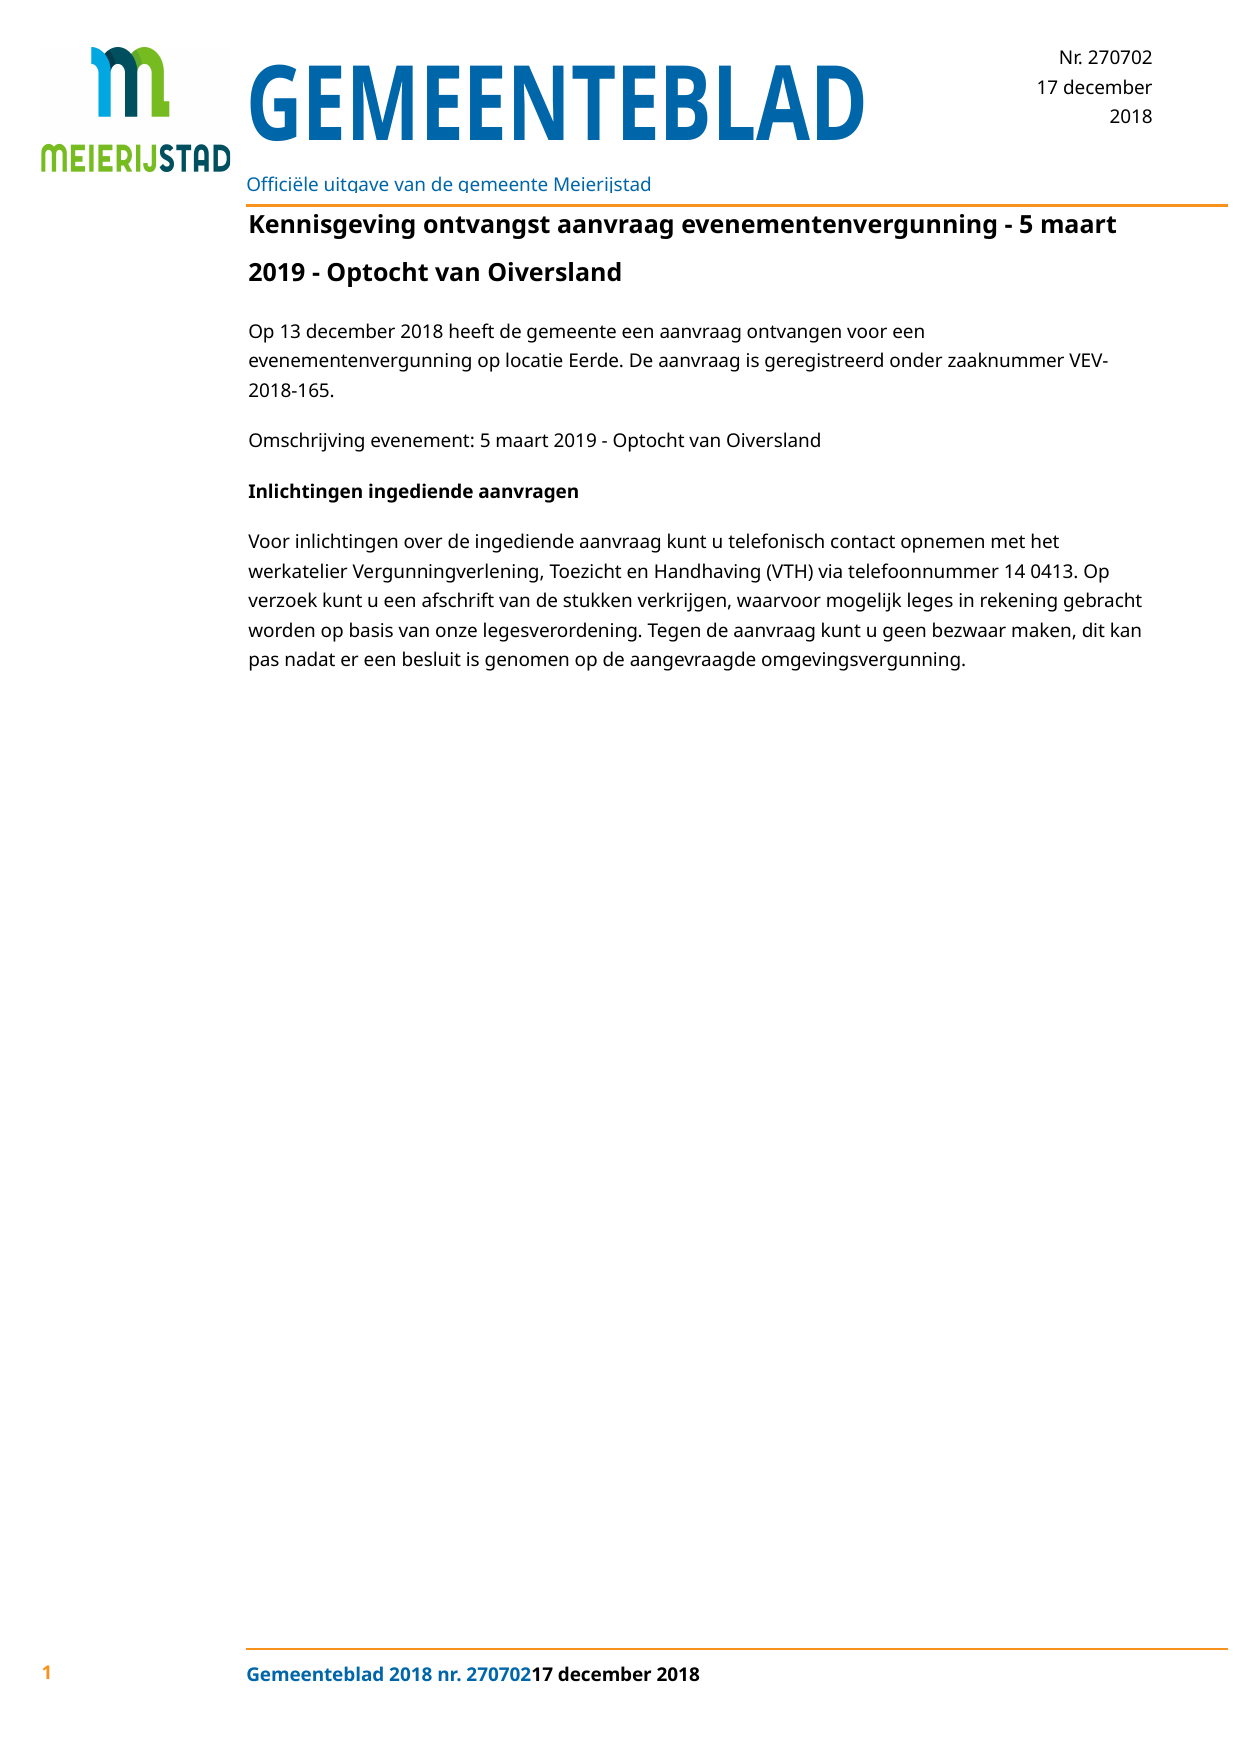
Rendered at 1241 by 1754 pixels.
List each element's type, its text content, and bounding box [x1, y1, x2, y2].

picture [41, 47, 231, 172]
text Kennisgeving ontvangst aanvraag evenementenvergunning - 5 maart 2019 - Optocht van Oiversland [248, 207, 1152, 288]
text Inlichtingen ingediende aanvragen [248, 478, 1152, 504]
text Voor inlichtingen over de ingediende aanvraag kunt u telefonisch contact opnemen met het werkatelier Vergunningverlening, Toezicht en Handhaving (VTH) via telefoonnummer 14 0413. Op verzoek kunt u een afschrift van de stukken verkrijgen, waarvoor mogelijk leges in rekening gebracht worden op basis van onze legesverordening. Tegen de aanvraag kunt u geen bezwaar maken, dit kan pas nadat er een besluit is genomen op de aangevraagde omgevingsvergunning. [248, 528, 1152, 672]
text Omschrijving evenement: 5 maart 2019 - Optocht van Oiversland [248, 427, 1152, 453]
text Op 13 december 2018 heeft de gemeente een aanvraag ontvangen voor een evenementenvergunning op locatie Eerde. De aanvraag is geregistreerd onder zaaknummer VEV-2018-165. [248, 318, 1152, 403]
